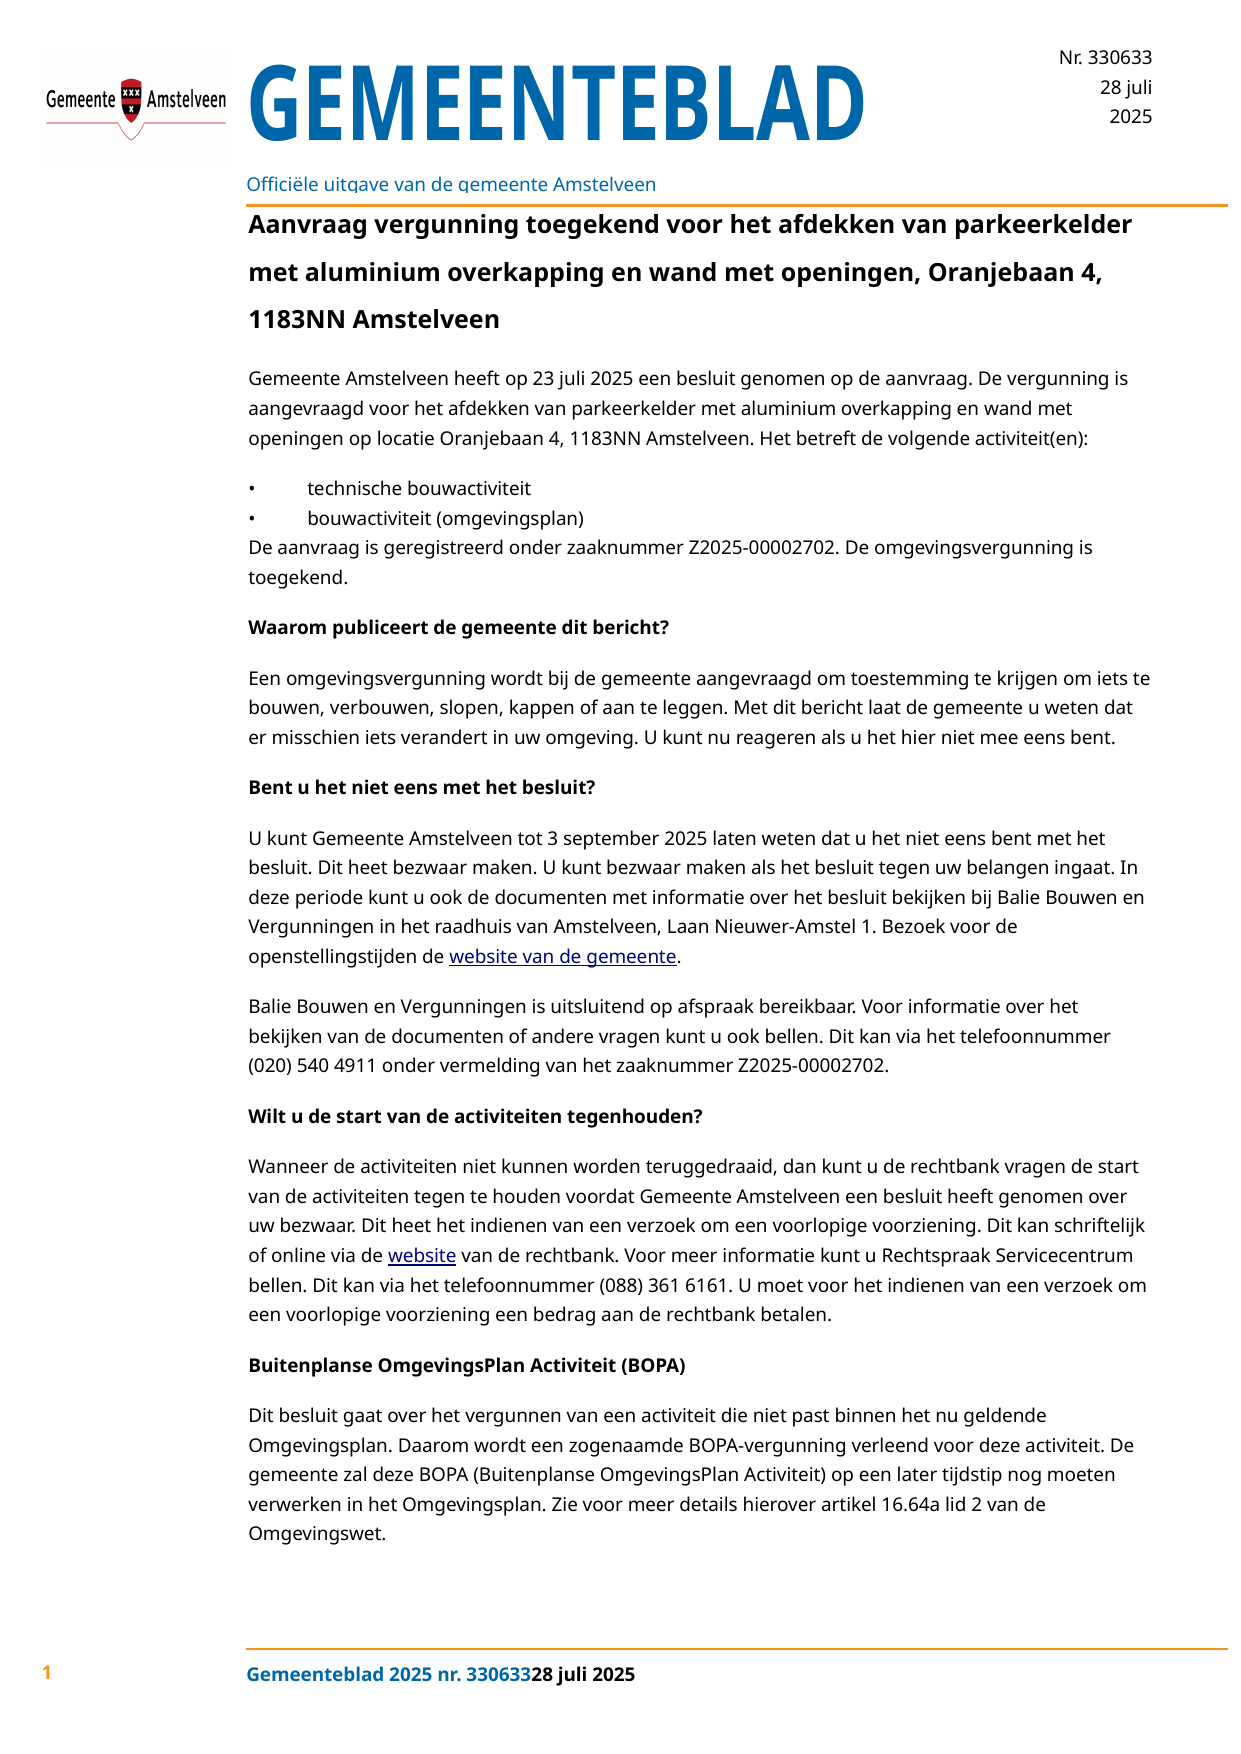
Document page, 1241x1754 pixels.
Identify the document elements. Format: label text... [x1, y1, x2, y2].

text Gemeente Amstelveen heeft op 23 juli 2025 een besluit genomen op de aanvraag. De vergunning is aangevraagd voor het afdekken van parkeerkelder met aluminium overkapping en wand met openingen op locatie Oranjebaan 4, 1183NN Amstelveen. Het betreft de volgende activiteit(en): [248, 366, 1152, 450]
text U kunt Gemeente Amstelveen tot 3 september 2025 laten weten dat u het niet eens bent met het besluit. Dit heet bezwaar maken. U kunt bezwaar maken als het besluit tegen uw belangen ingaat. In deze periode kunt u ook de documenten met informatie over het besluit bekijken bij Balie Bouwen en Vergunningen in het raadhuis van Amstelveen, Laan Nieuwer-Amstel 1. Bezoek voor de openstellingstijden de website van de gemeente. [248, 825, 1152, 969]
list bouwactiviteit (omgevingsplan) [248, 505, 1152, 530]
text Waarom publiceert de gemeente dit bericht? [248, 614, 1152, 640]
text De aanvraag is geregistreerd onder zaaknummer Z2025-00002702. De omgevingsvergunning is toegekend. [248, 534, 1152, 589]
text Aanvraag vergunning toegekend voor het afdekken van parkeerkelder met aluminium overkapping en wand met openingen, Oranjebaan 4, 1183NN Amstelveen [248, 207, 1152, 336]
list technische bouwactiviteit [248, 475, 1152, 501]
text Buitenplanse OmgevingsPlan Activiteit (BOPA) [248, 1352, 1152, 1377]
text Balie Bouwen en Vergunningen is uitsluitend op afspraak bereikbaar. Voor informatie over het bekijken van de documenten of andere vragen kunt u ook bellen. Dit kan via het telefoonnummer (020) 540 4911 onder vermelding van het zaaknummer Z2025-00002702. [248, 993, 1152, 1078]
text Wilt u de start van de activiteiten tegenhouden? [248, 1103, 1152, 1129]
text Dit besluit gaat over het vergunnen van een activiteit die niet past binnen het nu geldende Omgevingsplan. Daarom wordt een zogenaamde BOPA-vergunning verleend voor deze activiteit. De gemeente zal deze BOPA (Buitenplanse OmgevingsPlan Activiteit) op een later tijdstip nog moeten verwerken in het Omgevingsplan. Zie voor meer details hierover artikel 16.64a lid 2 van de Omgevingswet. [248, 1402, 1152, 1546]
text Een omgevingsvergunning wordt bij de gemeente aangevraagd om toestemming te krijgen om iets te bouwen, verbouwen, slopen, kappen of aan te leggen. Met dit bericht laat de gemeente u weten dat er misschien iets verandert in uw omgeving. U kunt nu reageren als u het hier niet mee eens bent. [248, 665, 1152, 749]
text Wanneer de activiteiten niet kunnen worden teruggedraaid, dan kunt u de rechtbank vragen de start van de activiteiten tegen te houden voordat Gemeente Amstelveen een besluit heeft genomen over uw bezwaar. Dit heet het indienen van een verzoek om een voorlopige voorziening. Dit kan schriftelijk of online via de website van de rechtbank. Voor meer informatie kunt u Rechtspraak Servicecentrum bellen. Dit kan via het telefoonnummer (088) 361 6161. U moet voor het indienen van een verzoek om een voorlopige voorziening een bedrag aan de rechtbank betalen. [248, 1153, 1152, 1327]
picture [41, 47, 231, 172]
text Bent u het niet eens met het besluit? [248, 774, 1152, 800]
